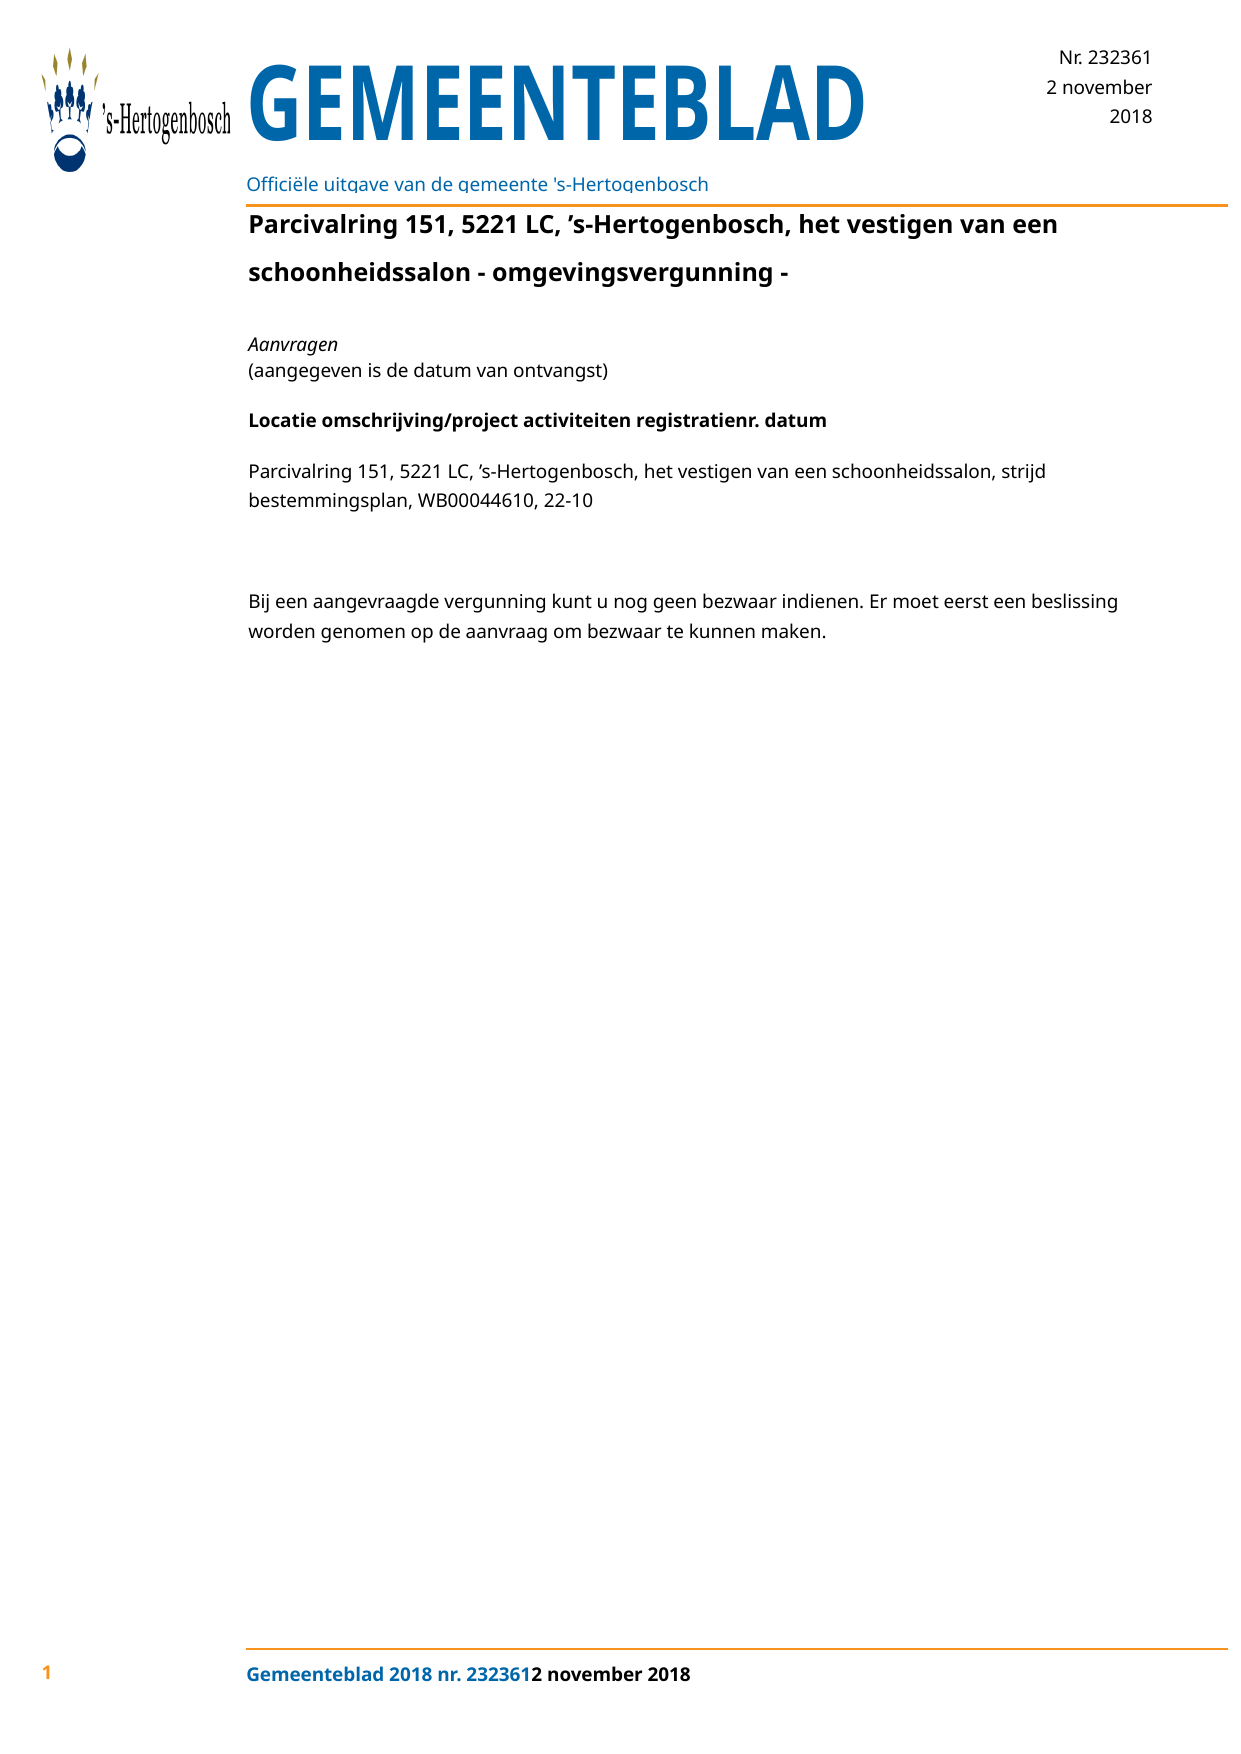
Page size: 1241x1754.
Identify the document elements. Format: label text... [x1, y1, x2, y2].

text Aanvragen [248, 331, 1152, 357]
text Locatie omschrijving/project activiteiten registratienr. datum [248, 408, 1152, 433]
text Parcivalring 151, 5221 LC, ’s-Hertogenbosch, het vestigen van een schoonheidssalon, strijd bestemmingsplan, WB00044610, 22-10 [248, 458, 1152, 513]
text (aangegeven is de datum van ontvangst) [248, 357, 1152, 383]
picture [41, 47, 231, 172]
text Parcivalring 151, 5221 LC, ’s-Hertogenbosch, het vestigen van een schoonheidssalon - omgevingsvergunning - [248, 207, 1152, 288]
text Bij een aangevraagde vergunning kunt u nog geen bezwaar indienen. Er moet eerst een beslissing worden genomen op de aanvraag om bezwaar te kunnen maken. [248, 588, 1152, 644]
